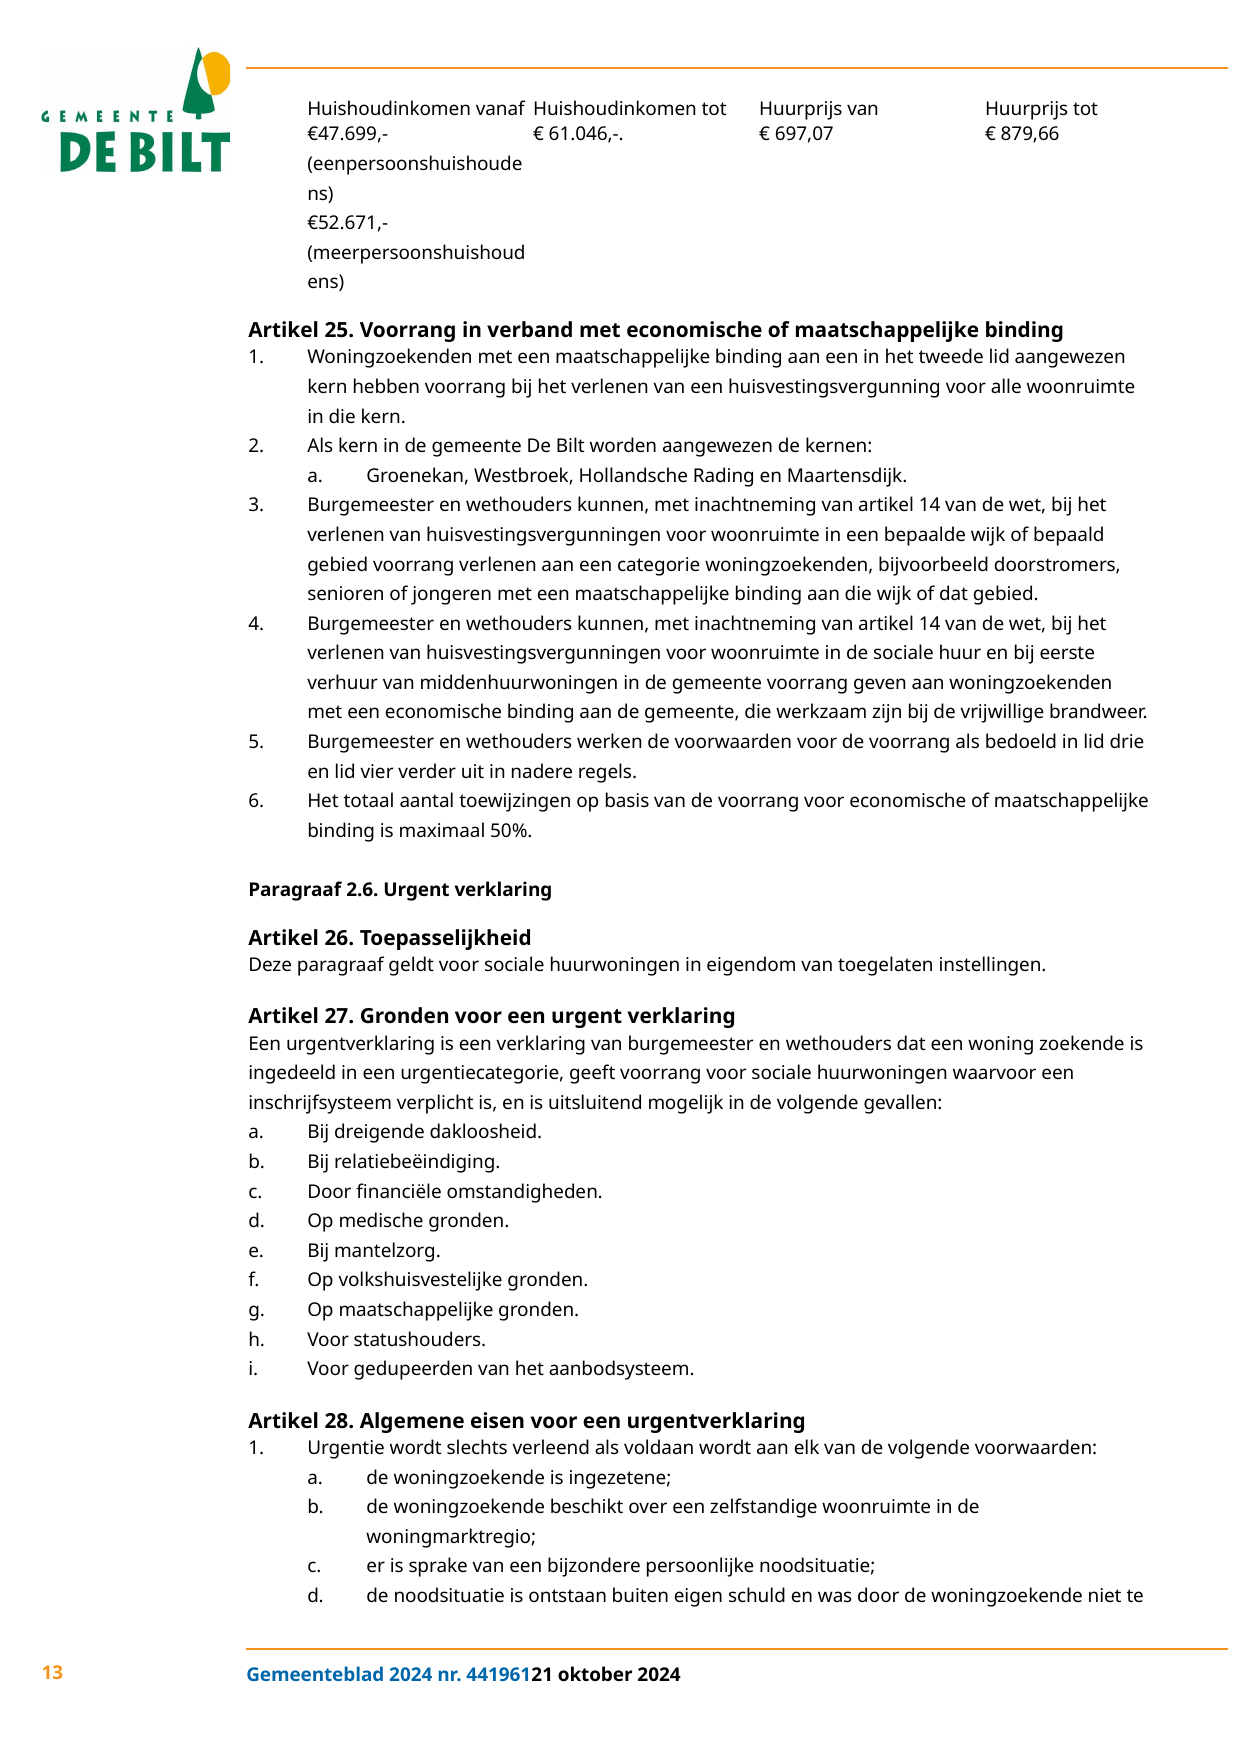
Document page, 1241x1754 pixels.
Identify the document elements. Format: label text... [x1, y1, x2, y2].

list Burgemeester en wethouders kunnen, met inachtneming van artikel 14 van de wet, bij het verlenen van huisvestingsvergunningen voor woonruimte in de sociale huur en bij eerste verhuur van middenhuurwoningen in de gemeente voorrang geven aan woningzoekenden met een economische binding aan de gemeente, die werkzaam zijn bij de vrijwillige brandweer. [248, 610, 1152, 724]
list Op medische gronden. [248, 1207, 1152, 1233]
list Bij relatiebeëindiging. [248, 1148, 1152, 1174]
table_header Huishoudinkomen vanaf [307, 95, 533, 121]
text Artikel 27. Gronden voor een urgent verklaring [248, 1002, 1152, 1030]
list Bij mantelzorg. [248, 1237, 1152, 1263]
table_header Huurprijs tot [985, 95, 1211, 121]
list Burgemeester en wethouders kunnen, met inachtneming van artikel 14 van de wet, bij het verlenen van huisvestingsvergunningen voor woonruimte in een bepaalde wijk of bepaald gebied voorrang verlenen aan een categorie woningzoekenden, bijvoorbeeld doorstromers, senioren of jongeren met een maatschappelijke binding aan die wijk of dat gebied. [248, 492, 1152, 606]
text Artikel 25. Voorrang in verband met economische of maatschappelijke binding [248, 315, 1152, 344]
list Als kern in de gemeente De Bilt worden aangewezen de kernen: [248, 432, 1152, 458]
table_cell € 879,66 [985, 121, 1211, 294]
text Een urgentverklaring is een verklaring van burgemeester en wethouders dat een woning zoekende is ingedeeld in een urgentiecategorie, geeft voorrang voor sociale huurwoningen waarvoor een inschrijfsysteem verplicht is, en is uitsluitend mogelijk in de volgende gevallen: [248, 1030, 1152, 1115]
list Bij dreigende dakloosheid. [248, 1119, 1152, 1144]
list Op volkshuisvestelijke gronden. [248, 1267, 1152, 1292]
text Deze paragraaf geldt voor sociale huurwoningen in eigendom van toegelaten instellingen. [248, 951, 1152, 977]
list de woningzoekende beschikt over een zelfstandige woonruimte in de woningmarktregio; [307, 1493, 1152, 1549]
list Door financiële omstandigheden. [248, 1178, 1152, 1204]
list Voor statushouders. [248, 1326, 1152, 1352]
list Urgentie wordt slechts verleend als voldaan wordt aan elk van de volgende voorwaarden: [248, 1434, 1152, 1460]
text Paragraaf 2.6. Urgent verklaring [248, 876, 1152, 902]
picture [41, 47, 231, 172]
text Artikel 26. Toepasselijkheid [248, 923, 1152, 951]
list Groenekan, Westbroek, Hollandsche Rading en Maartensdijk. [307, 462, 1152, 488]
list Voor gedupeerden van het aanbodsysteem. [248, 1355, 1152, 1381]
list er is sprake van een bijzondere persoonlijke noodsituatie; [307, 1553, 1152, 1578]
list de noodsituatie is ontstaan buiten eigen schuld en was door de woningzoekende niet te [307, 1582, 1152, 1608]
list Woningzoekenden met een maatschappelijke binding aan een in het tweede lid aangewezen kern hebben voorrang bij het verlenen van een huisvestingsvergunning voor alle woonruimte in die kern. [248, 344, 1152, 428]
table_header Huurprijs van [759, 95, 985, 121]
text Artikel 28. Algemene eisen voor een urgentverklaring [248, 1406, 1152, 1434]
table_cell € 61.046,-. [533, 121, 759, 294]
list de woningzoekende is ingezetene; [307, 1464, 1152, 1489]
table_cell € 697,07 [759, 121, 985, 294]
list Op maatschappelijke gronden. [248, 1296, 1152, 1322]
table_cell €47.699,- (eenpersoonshuishoudens) €52.671,- (meerpersoonshuishoudens) [307, 121, 533, 294]
list Burgemeester en wethouders werken de voorwaarden voor de voorrang als bedoeld in lid drie en lid vier verder uit in nadere regels. [248, 728, 1152, 783]
list Het totaal aantal toewijzingen op basis van de voorrang voor economische of maatschappelijke binding is maximaal 50%. [248, 787, 1152, 843]
table_header Huishoudinkomen tot [533, 95, 759, 121]
